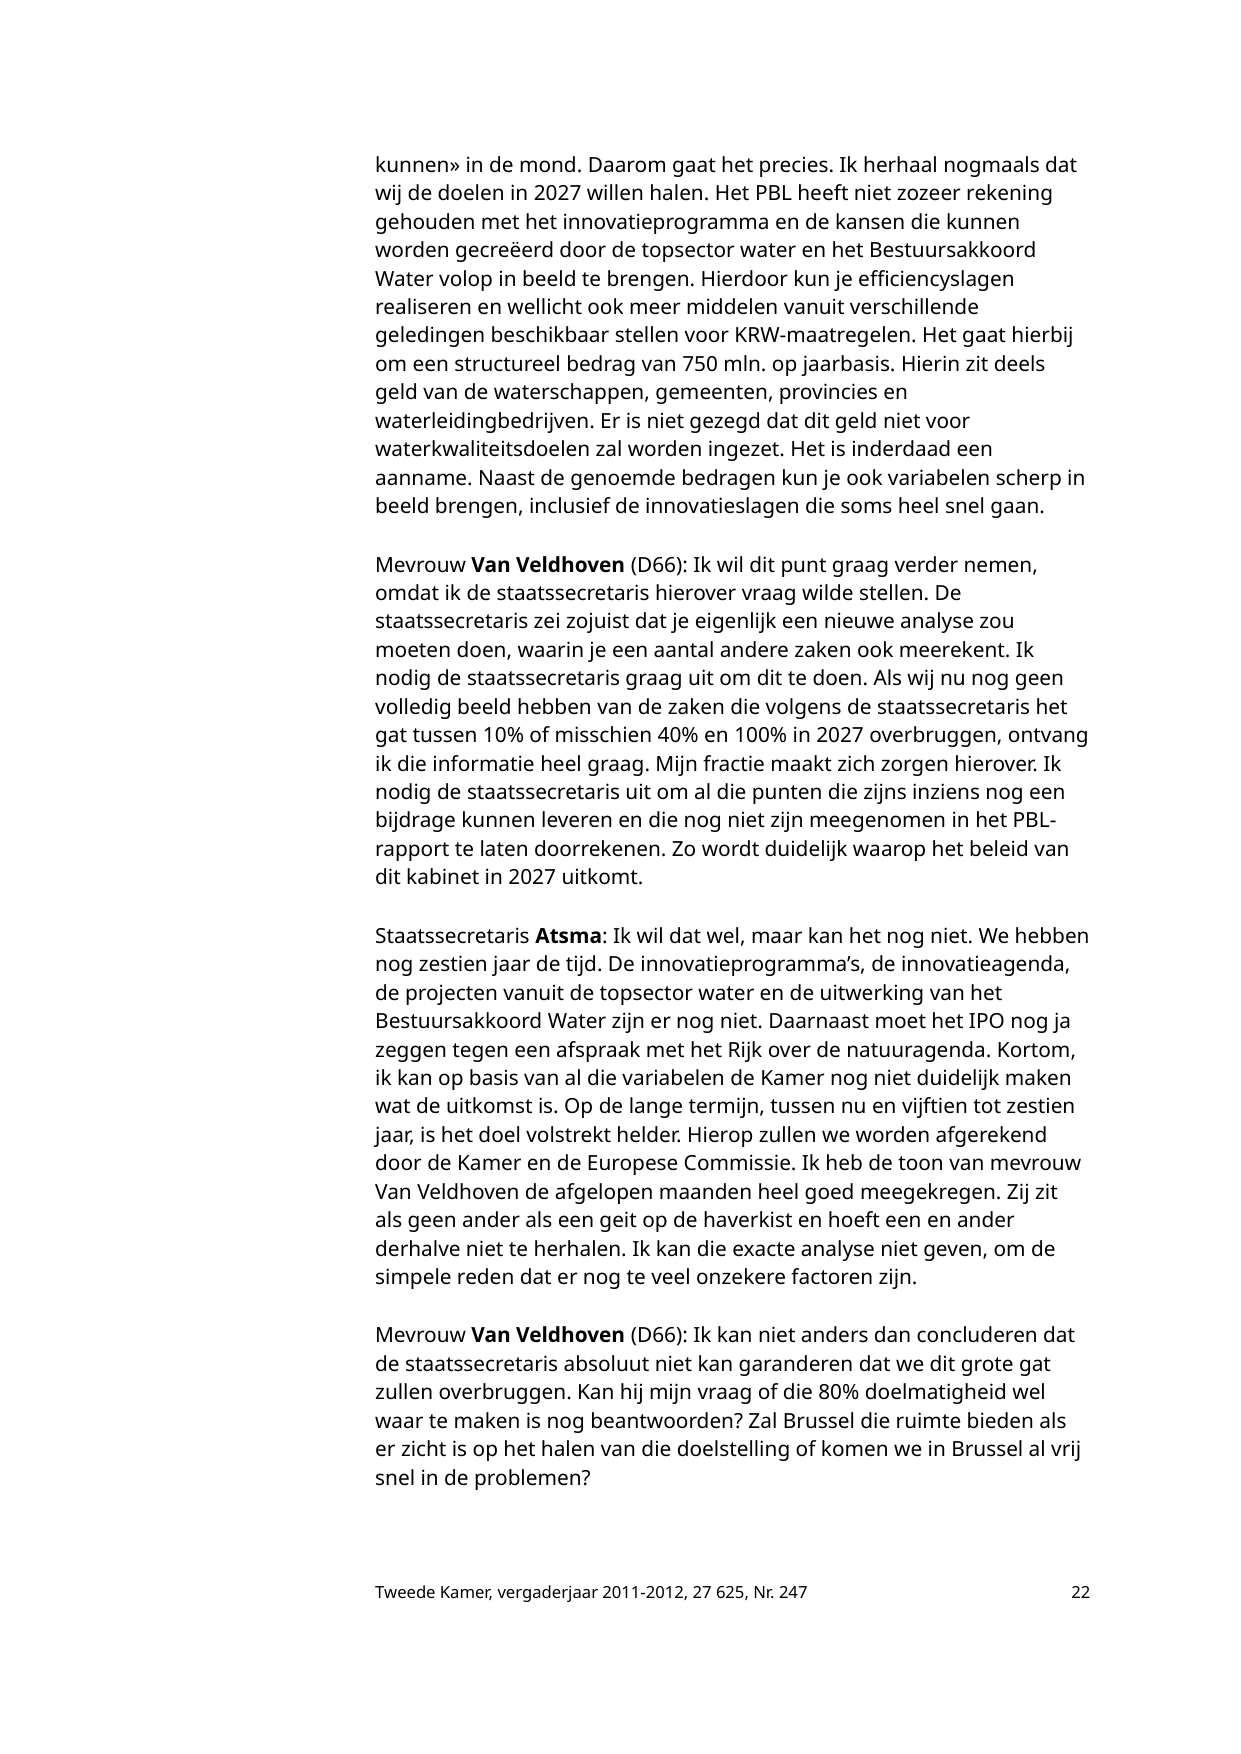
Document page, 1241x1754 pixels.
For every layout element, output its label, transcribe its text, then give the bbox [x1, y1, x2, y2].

text Mevrouw Van Veldhoven (D66): Ik wil dit punt graag verder nemen, omdat ik de staatssecretaris hierover vraag wilde stellen. De staatssecretaris zei zojuist dat je eigenlijk een nieuwe analyse zou moeten doen, waarin je een aantal andere zaken ook meerekent. Ik nodig de staatssecretaris graag uit om dit te doen. Als wij nu nog geen volledig beeld hebben van de zaken die volgens de staatssecretaris het gat tussen 10% of misschien 40% en 100% in 2027 overbruggen, ontvang ik die informatie heel graag. Mijn fractie maakt zich zorgen hierover. Ik nodig de staatssecretaris uit om al die punten die zijns inziens nog een bijdrage kunnen leveren en die nog niet zijn meegenomen in het PBL-rapport te laten doorrekenen. Zo wordt duidelijk waarop het beleid van dit kabinet in 2027 uitkomt. [375, 550, 1090, 891]
text kunnen» in de mond. Daarom gaat het precies. Ik herhaal nogmaals dat wij de doelen in 2027 willen halen. Het PBL heeft niet zozeer rekening gehouden met het innovatieprogramma en de kansen die kunnen worden gecreëerd door de topsector water en het Bestuursakkoord Water volop in beeld te brengen. Hierdoor kun je efficiencyslagen realiseren en wellicht ook meer middelen vanuit verschillende geledingen beschikbaar stellen voor KRW-maatregelen. Het gaat hierbij om een structureel bedrag van 750 mln. op jaarbasis. Hierin zit deels geld van de waterschappen, gemeenten, provincies en waterleidingbedrijven. Er is niet gezegd dat dit geld niet voor waterkwaliteitsdoelen zal worden ingezet. Het is inderdaad een aanname. Naast de genoemde bedragen kun je ook variabelen scherp in beeld brengen, inclusief de innovatieslagen die soms heel snel gaan. [375, 150, 1090, 520]
text Mevrouw Van Veldhoven (D66): Ik kan niet anders dan concluderen dat de staatssecretaris absoluut niet kan garanderen dat we dit grote gat zullen overbruggen. Kan hij mijn vraag of die 80% doelmatigheid wel waar te maken is nog beantwoorden? Zal Brussel die ruimte bieden als er zicht is op het halen van die doelstelling of komen we in Brussel al vrij snel in de problemen? [375, 1321, 1090, 1491]
text Staatssecretaris Atsma: Ik wil dat wel, maar kan het nog niet. We hebben nog zestien jaar de tijd. De innovatieprogramma’s, de innovatieagenda, de projecten vanuit de topsector water en de uitwerking van het Bestuursakkoord Water zijn er nog niet. Daarnaast moet het IPO nog ja zeggen tegen een afspraak met het Rijk over de natuuragenda. Kortom, ik kan op basis van al die variabelen de Kamer nog niet duidelijk maken wat de uitkomst is. Op de lange termijn, tussen nu en vijftien tot zestien jaar, is het doel volstrekt helder. Hierop zullen we worden afgerekend door de Kamer en de Europese Commissie. Ik heb de toon van mevrouw Van Veldhoven de afgelopen maanden heel goed meegekregen. Zij zit als geen ander als een geit op de haverkist en hoeft een en ander derhalve niet te herhalen. Ik kan die exacte analyse niet geven, om de simpele reden dat er nog te veel onzekere factoren zijn. [375, 921, 1090, 1291]
